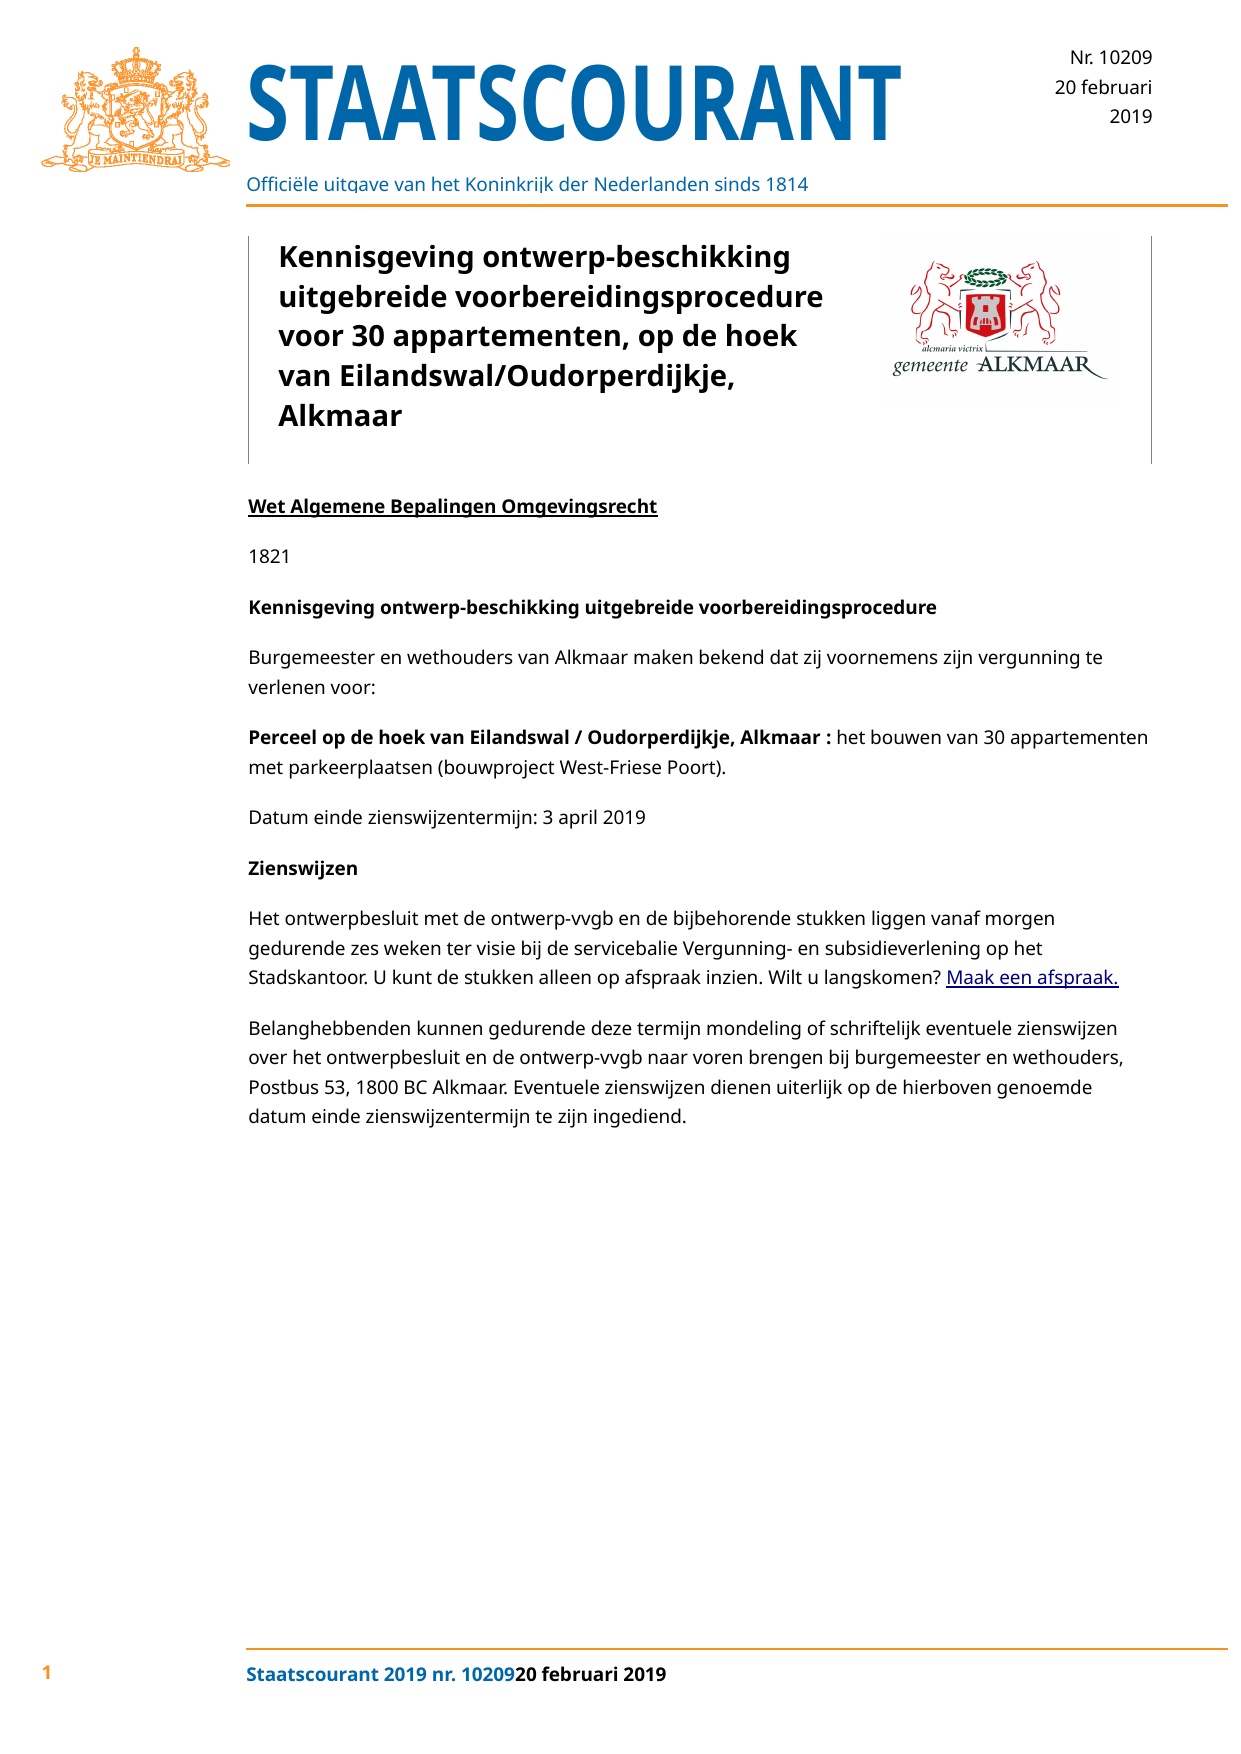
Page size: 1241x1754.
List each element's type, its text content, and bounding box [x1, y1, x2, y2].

text Het ontwerpbesluit met de ontwerp-vvgb en de bijbehorende stukken liggen vanaf morgen gedurende zes weken ter visie bij de servicebalie Vergunning- en subsidieverlening op het Stadskantoor. U kunt de stukken alleen op afspraak inzien. Wilt u langskomen? Maak een afspraak. [248, 905, 1152, 990]
table_header [850, 236, 1151, 464]
text Perceel op de hoek van Eilandswal / Oudorperdijkje, Alkmaar : het bouwen van 30 appartementen met parkeerplaatsen (bouwproject West-Friese Poort). [248, 724, 1152, 780]
picture [882, 236, 1119, 404]
picture [41, 47, 231, 172]
text Wet Algemene Bepalingen Omgevingsrecht [248, 493, 1152, 519]
text Kennisgeving ontwerp-beschikking uitgebreide voorbereidingsprocedure [248, 594, 1152, 620]
text 1821 [248, 544, 1152, 569]
table_header Kennisgeving ontwerp-beschikking uitgebreide voorbereidingsprocedure voor 30 appartementen, op de hoek van Eilandswal/Oudorperdijkje, Alkmaar [249, 236, 850, 464]
text Belanghebbenden kunnen gedurende deze termijn mondeling of schriftelijk eventuele zienswijzen over het ontwerpbesluit en de ontwerp-vvgb naar voren brengen bij burgemeester en wethouders, Postbus 53, 1800 BC Alk­maar. Eventuele zienswijzen dienen uiterlijk op de hierboven genoemde datum einde zienswijzentermijn te zijn ingediend. [248, 1015, 1152, 1129]
text Zienswijzen [248, 855, 1152, 881]
text Burgemeester en wethouders van Alkmaar maken bekend dat zij voornemens zijn vergunning te verlenen voor: [248, 644, 1152, 700]
text Datum einde zienswijzentermijn: 3 april 2019 [248, 804, 1152, 830]
